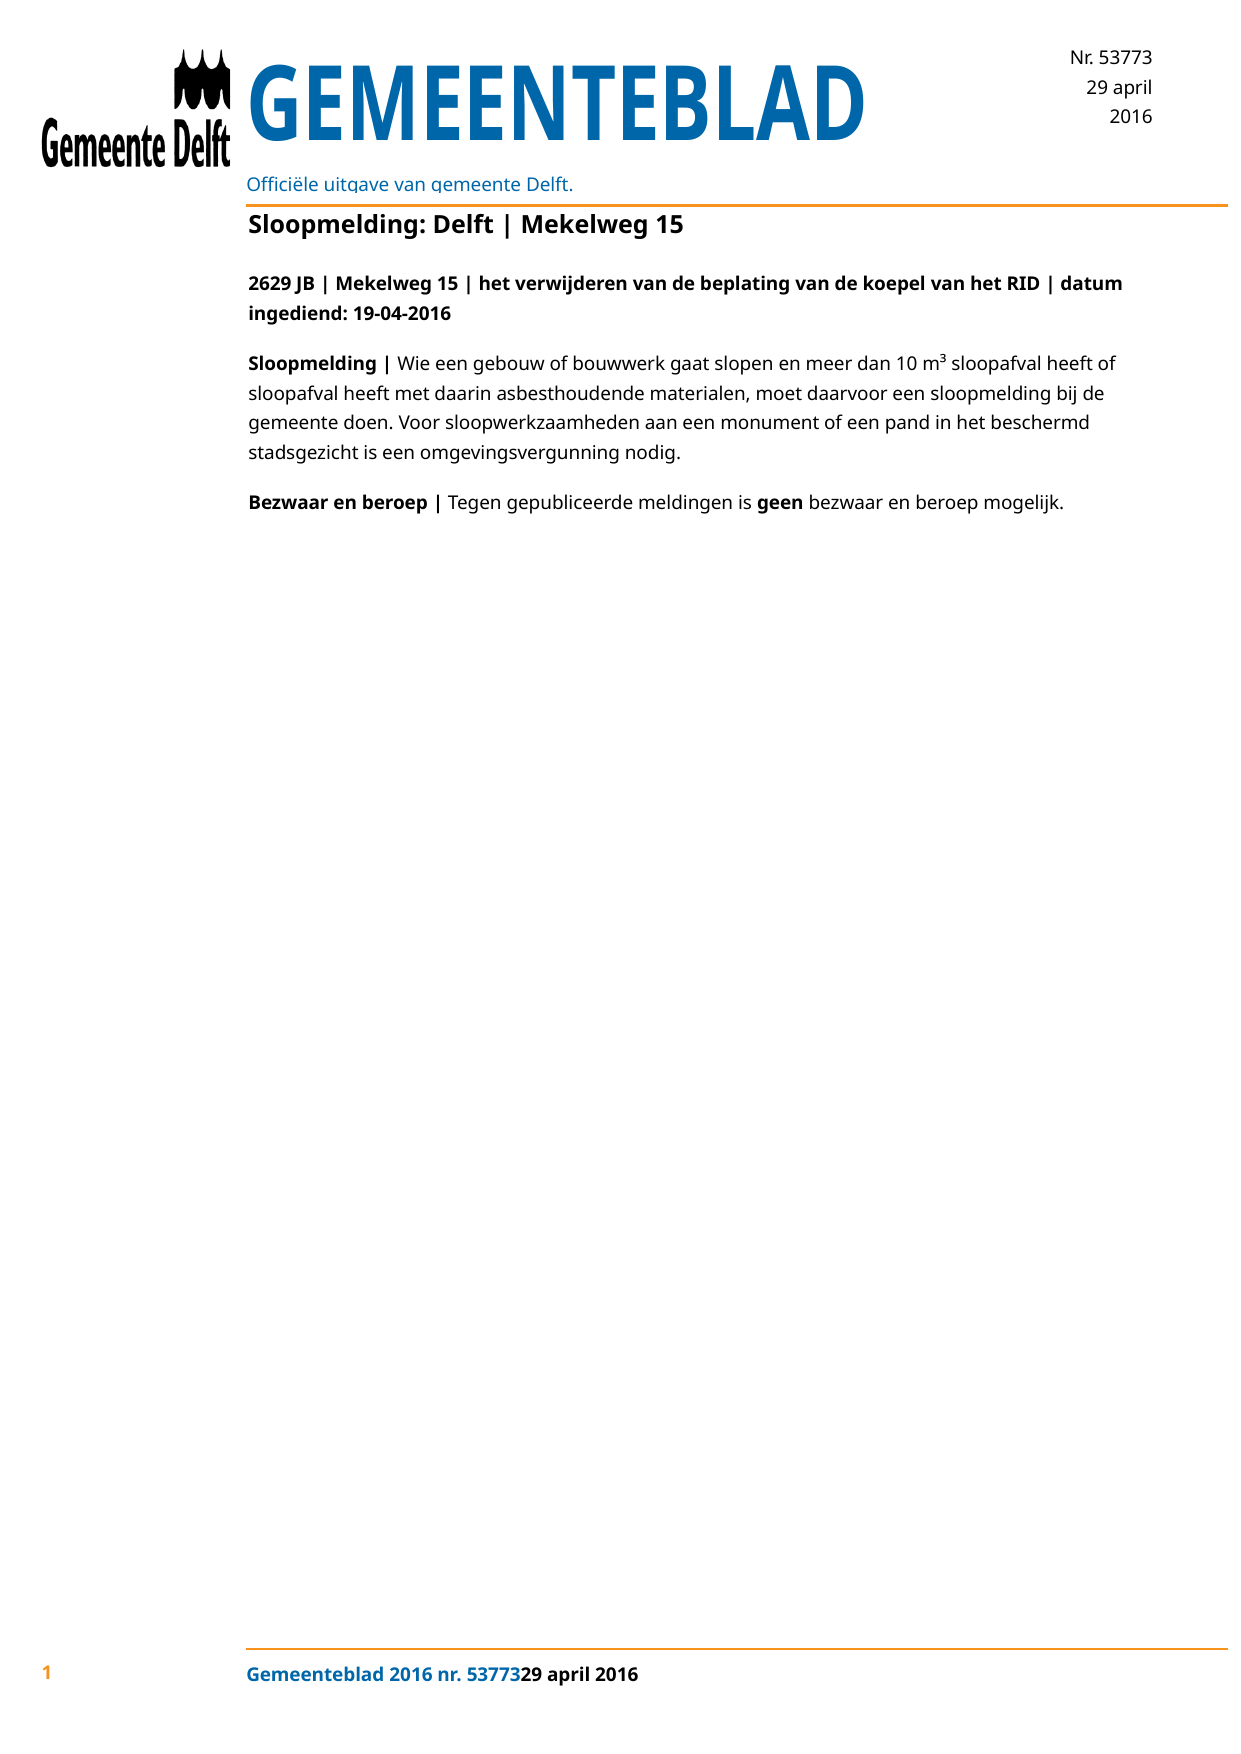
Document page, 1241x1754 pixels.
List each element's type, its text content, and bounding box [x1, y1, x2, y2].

text Sloopmelding: Delft | Mekelweg 15 [248, 207, 1152, 241]
text 2629 JB | Mekelweg 15 | het verwijderen van de beplating van de koepel van het RID | datum ingediend: 19-04-2016 [248, 270, 1152, 326]
text Bezwaar en beroep | Tegen gepubliceerde meldingen is geen bezwaar en beroep mogelijk. [248, 489, 1152, 515]
picture [41, 47, 231, 172]
text Sloopmelding | Wie een gebouw of bouwwerk gaat slopen en meer dan 10 m³ sloopafval heeft of sloopafval heeft met daarin asbesthoudende materialen, moet daarvoor een sloopmelding bij de gemeente doen. Voor sloopwerkzaamheden aan een monument of een pand in het beschermd stadsgezicht is een omgevingsvergunning nodig. [248, 350, 1152, 465]
